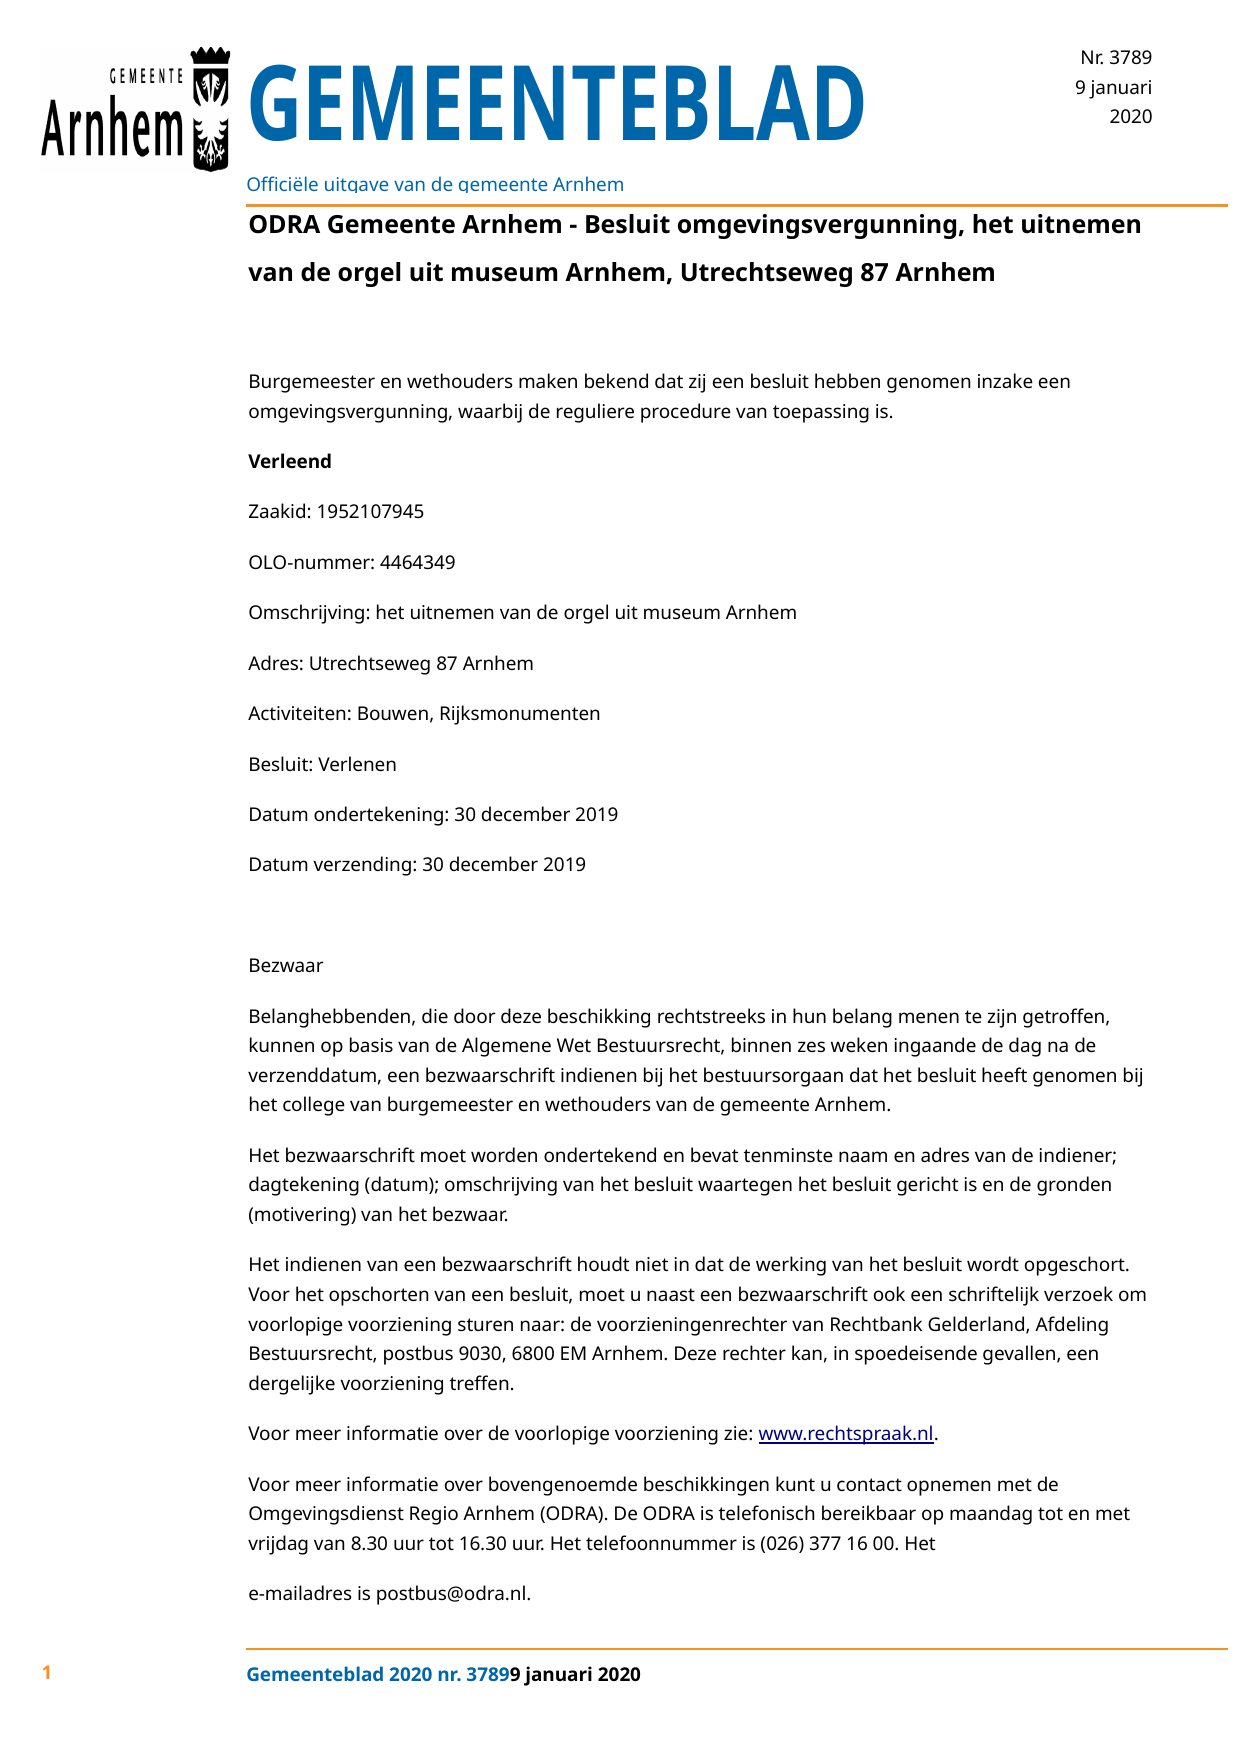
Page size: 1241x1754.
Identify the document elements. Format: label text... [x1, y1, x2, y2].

text Het bezwaarschrift moet worden ondertekend en bevat tenminste naam en adres van de indiener; dagtekening (datum); omschrijving van het besluit waartegen het besluit gericht is en de gronden (motivering) van het bezwaar. [248, 1142, 1152, 1227]
text OLO-nummer: 4464349 [248, 549, 1152, 575]
text ODRA Gemeente Arnhem - Besluit omgevingsvergunning, het uitnemen van de orgel uit museum Arnhem, Utrechtseweg 87 Arnhem [248, 207, 1152, 288]
text Zaakid: 1952107945 [248, 499, 1152, 524]
text e-mailadres is postbus@odra.nl. [248, 1580, 1152, 1606]
text Burgemeester en wethouders maken bekend dat zij een besluit hebben genomen inzake een omgevingsvergunning, waarbij de reguliere procedure van toepassing is. [248, 368, 1152, 424]
text Belanghebbenden, die door deze beschikking rechtstreeks in hun belang menen te zijn getroffen, kunnen op basis van de Algemene Wet Bestuursrecht, binnen zes weken ingaande de dag na de verzenddatum, een bezwaarschrift indienen bij het bestuursorgaan dat het besluit heeft genomen bij het college van burgemeester en wethouders van de gemeente Arnhem. [248, 1003, 1152, 1117]
text Verleend [248, 448, 1152, 474]
text Besluit: Verlenen [248, 751, 1152, 777]
text Omschrijving: het uitnemen van de orgel uit museum Arnhem [248, 599, 1152, 625]
text Adres: Utrechtseweg 87 Arnhem [248, 650, 1152, 676]
text Datum ondertekening: 30 december 2019 [248, 801, 1152, 827]
text Bezwaar [248, 952, 1152, 978]
text Het indienen van een bezwaarschrift houdt niet in dat de werking van het besluit wordt opgeschort. Voor het opschorten van een besluit, moet u naast een bezwaarschrift ook een schriftelijk verzoek om voorlopige voorziening sturen naar: de voorzieningenrechter van Rechtbank Gelderland, Afdeling Bestuursrecht, postbus 9030, 6800 EM Arnhem. Deze rechter kan, in spoedeisende gevallen, een dergelijke voorziening treffen. [248, 1252, 1152, 1396]
picture [41, 47, 231, 172]
text Datum verzending: 30 december 2019 [248, 852, 1152, 877]
text Voor meer informatie over bovengenoemde beschikkingen kunt u contact opnemen met de Omgevingsdienst Regio Arnhem (ODRA). De ODRA is telefonisch bereikbaar op maandag tot en met vrijdag van 8.30 uur tot 16.30 uur. Het telefoonnummer is (026) 377 16 00. Het [248, 1471, 1152, 1556]
text Activiteiten: Bouwen, Rijksmonumenten [248, 700, 1152, 726]
text Voor meer informatie over de voorlopige voorziening zie: www.rechtspraak.nl. [248, 1420, 1152, 1446]
